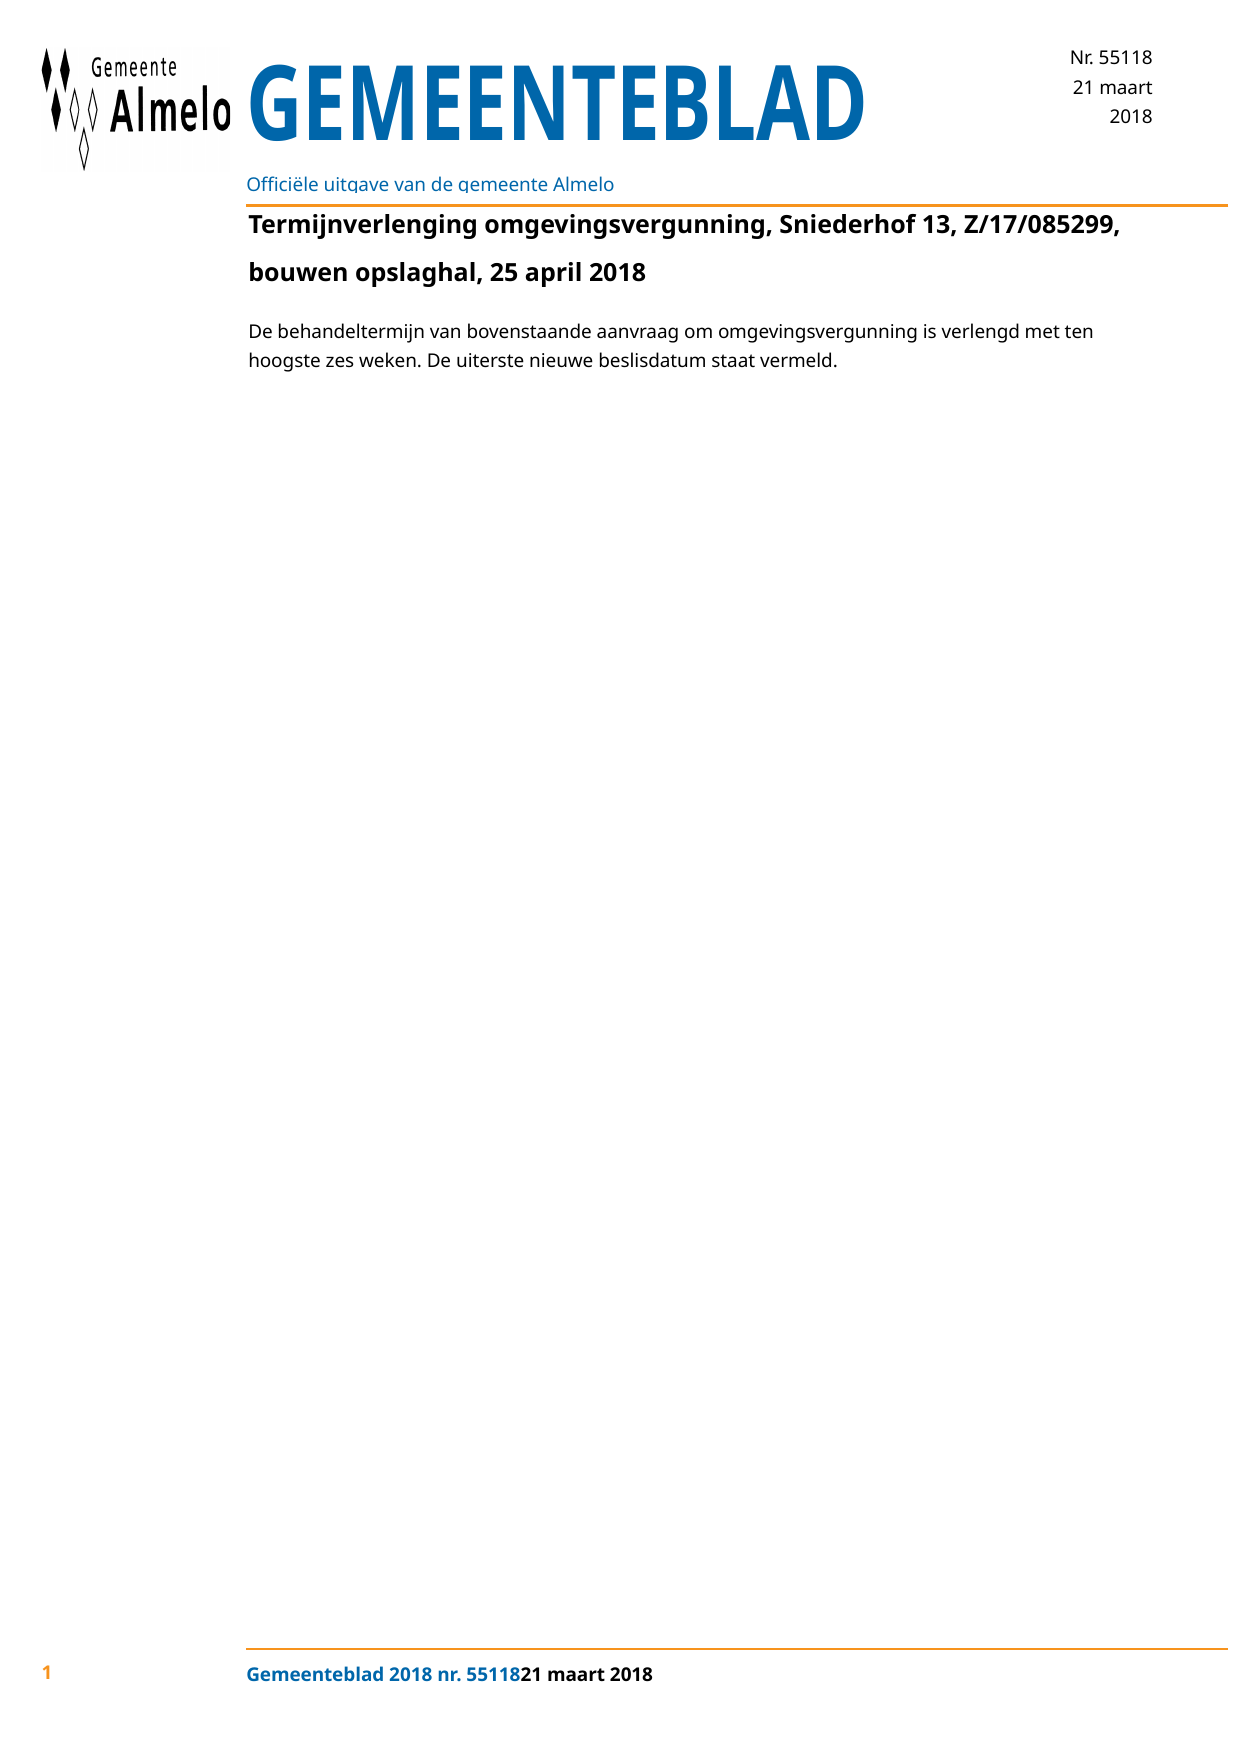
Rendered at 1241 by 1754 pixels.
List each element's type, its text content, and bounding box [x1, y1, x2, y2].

text De behandeltermijn van bovenstaande aanvraag om omgevingsvergunning is verlengd met ten hoogste zes weken. De uiterste nieuwe beslisdatum staat vermeld. [248, 318, 1152, 373]
text Termijnverlenging omgevingsvergunning, Sniederhof 13, Z/17/085299, bouwen opslaghal, 25 april 2018 [248, 207, 1152, 288]
picture [41, 47, 231, 172]
